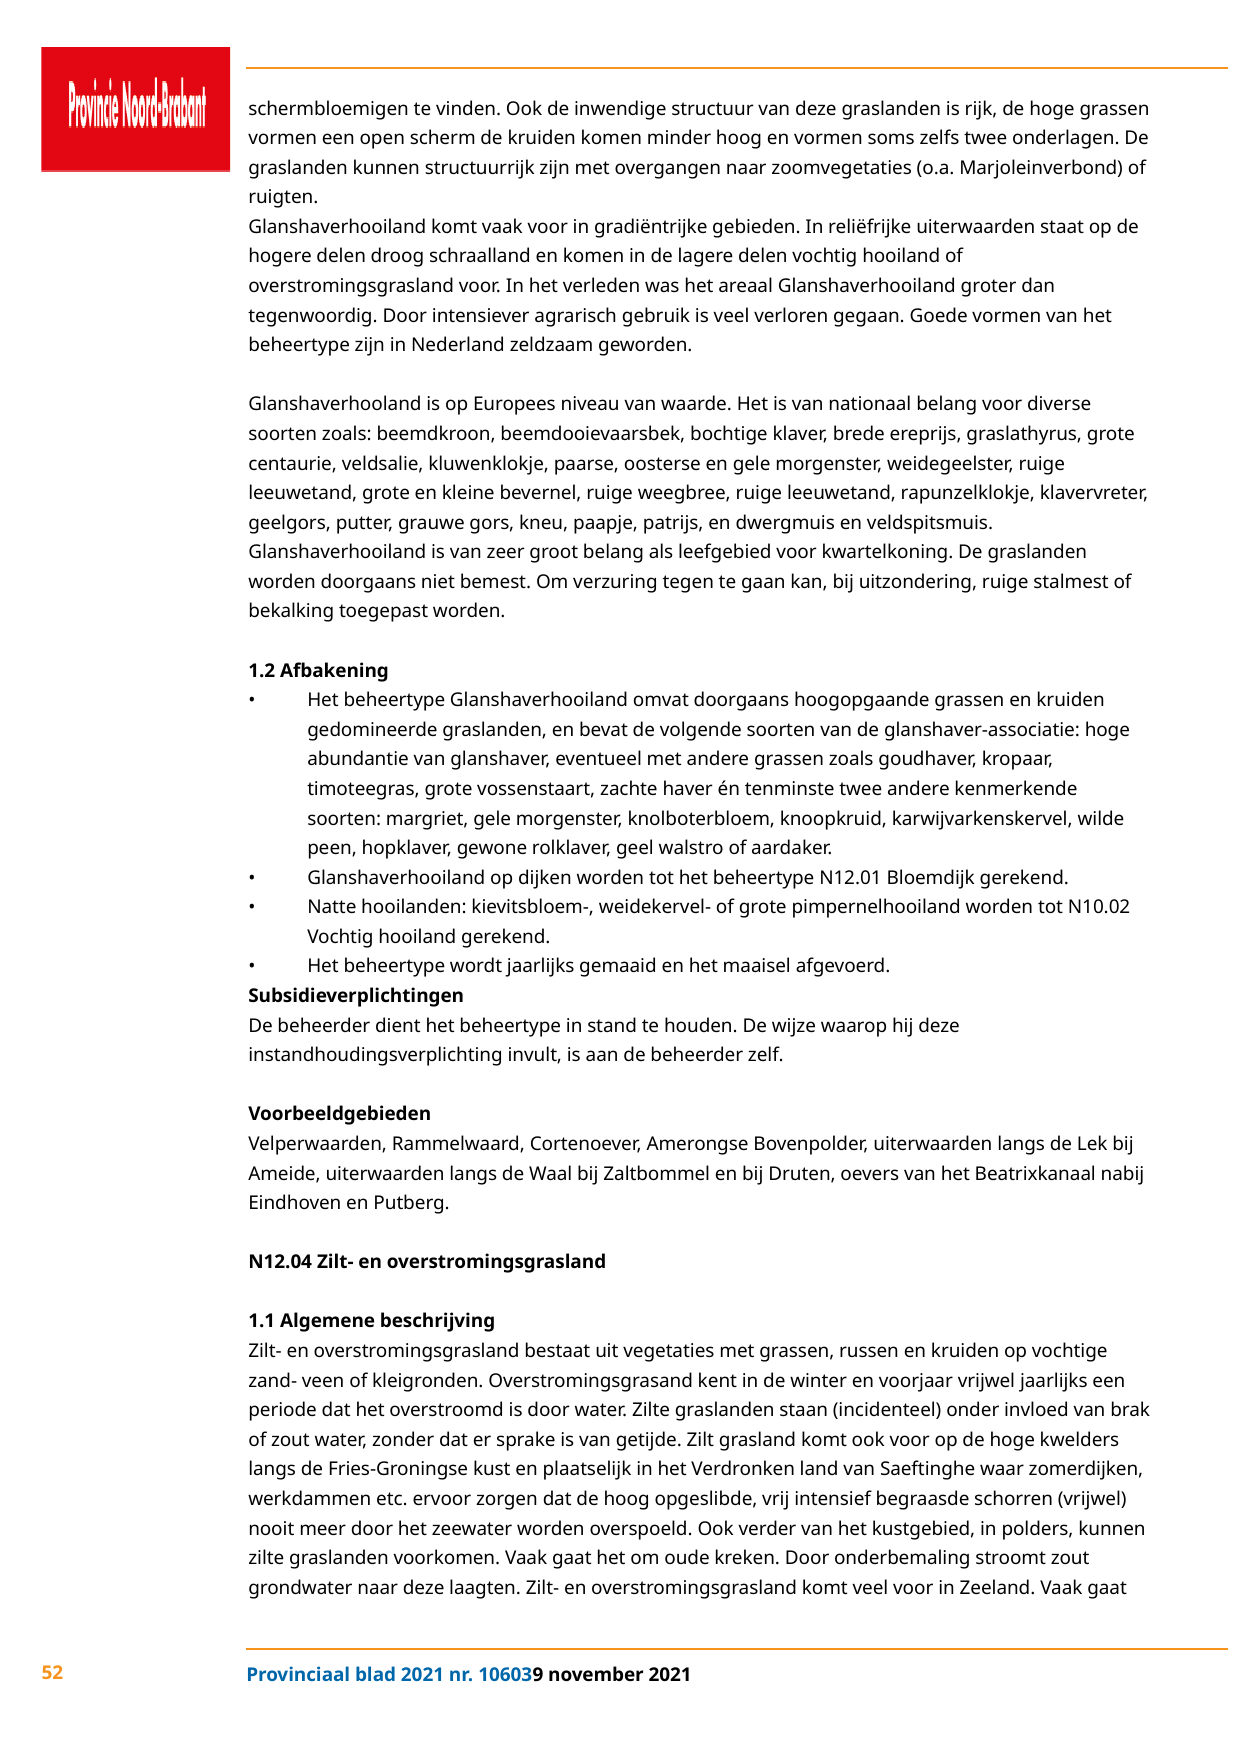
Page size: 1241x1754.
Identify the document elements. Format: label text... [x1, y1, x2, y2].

text Glanshaverhooiland komt vaak voor in gradiëntrijke gebieden. In reliëfrijke uiterwaarden staat op de hogere delen droog schraalland en komen in de lagere delen vochtig hooiland of overstromingsgrasland voor. In het verleden was het areaal Glanshaverhooiland groter dan tegenwoordig. Door intensiever agrarisch gebruik is veel verloren gegaan. Goede vormen van het beheertype zijn in Nederland zeldzaam geworden. [248, 213, 1152, 357]
text Zilt- en overstromingsgrasland bestaat uit vegetaties met grassen, russen en kruiden op vochtige zand- veen of kleigronden. Overstromingsgrasand kent in de winter en voorjaar vrijwel jaarlijks een periode dat het overstroomd is door water. Zilte graslanden staan (incidenteel) onder invloed van brak of zout water, zonder dat er sprake is van getijde. Zilt grasland komt ook voor op de hoge kwelders langs de Fries-Groningse kust en plaatselijk in het Verdronken land van Saeftinghe waar zomerdijken, werkdammen etc. ervoor zorgen dat de hoog opgeslibde, vrij intensief begraasde schorren (vrijwel) nooit meer door het zeewater worden overspoeld. Ook verder van het kustgebied, in polders, kunnen zilte graslanden voorkomen. Vaak gaat het om oude kreken. Door onderbemaling stroomt zout grondwater naar deze laagten. Zilt- en overstromingsgrasland komt veel voor in Zeeland. Vaak gaat [248, 1337, 1152, 1600]
text Velperwaarden, Rammelwaard, Cortenoever, Amerongse Bovenpolder, uiterwaarden langs de Lek bij Ameide, uiterwaarden langs de Waal bij Zaltbommel en bij Druten, oevers van het Beatrixkanaal nabij Eindhoven en Putberg. [248, 1130, 1152, 1215]
text 1.1 Algemene beschrijving [248, 1308, 1152, 1333]
text schermbloemigen te vinden. Ook de inwendige structuur van deze graslanden is rijk, de hoge grassen vormen een open scherm de kruiden komen minder hoog en vormen soms zelfs twee onderlagen. De graslanden kunnen structuurrijk zijn met overgangen naar zoomvegetaties (o.a. Marjoleinverbond) of ruigten. [248, 95, 1152, 209]
picture [41, 47, 231, 172]
text N12.04 Zilt- en overstromingsgrasland [248, 1248, 1152, 1274]
list Het beheertype Glanshaverhooiland omvat doorgaans hoogopgaande grassen en kruiden gedomineerde graslanden, en bevat de volgende soorten van de glanshaver-associatie: hoge abundantie van glanshaver, eventueel met andere grassen zoals goudhaver, kropaar, timoteegras, grote vossenstaart, zachte haver én tenminste twee andere kenmerkende soorten: margriet, gele morgenster, knolboterbloem, knoopkruid, karwijvarkenskervel, wilde peen, hopklaver, gewone rolklaver, geel walstro of aardaker. [248, 686, 1152, 860]
text Subsidieverplichtingen [248, 982, 1152, 1008]
text Voorbeeldgebieden [248, 1101, 1152, 1126]
text De beheerder dient het beheertype in stand te houden. De wijze waarop hij deze instandhoudingsverplichting invult, is aan de beheerder zelf. [248, 1012, 1152, 1067]
list Glanshaverhooiland op dijken worden tot het beheertype N12.01 Bloemdijk gerekend. [248, 864, 1152, 890]
list Het beheertype wordt jaarlijks gemaaid en het maaisel afgevoerd. [248, 953, 1152, 978]
text Glanshaverhooland is op Europees niveau van waarde. Het is van nationaal belang voor diverse soorten zoals: beemdkroon, beemdooievaarsbek, bochtige klaver, brede ereprijs, graslathyrus, grote centaurie, veldsalie, kluwenklokje, paarse, oosterse en gele morgenster, weidegeelster, ruige leeuwetand, grote en kleine bevernel, ruige weegbree, ruige leeuwetand, rapunzelklokje, klavervreter, geelgors, putter, grauwe gors, kneu, paapje, patrijs, en dwergmuis en veldspitsmuis. Glanshaverhooiland is van zeer groot belang als leefgebied voor kwartelkoning. De graslanden worden doorgaans niet bemest. Om verzuring tegen te gaan kan, bij uitzondering, ruige stalmest of bekalking toegepast worden. [248, 391, 1152, 623]
list Natte hooilanden: kievitsbloem-, weidekervel- of grote pimpernelhooiland worden tot N10.02 Vochtig hooiland gerekend. [248, 893, 1152, 949]
text 1.2 Afbakening [248, 657, 1152, 683]
